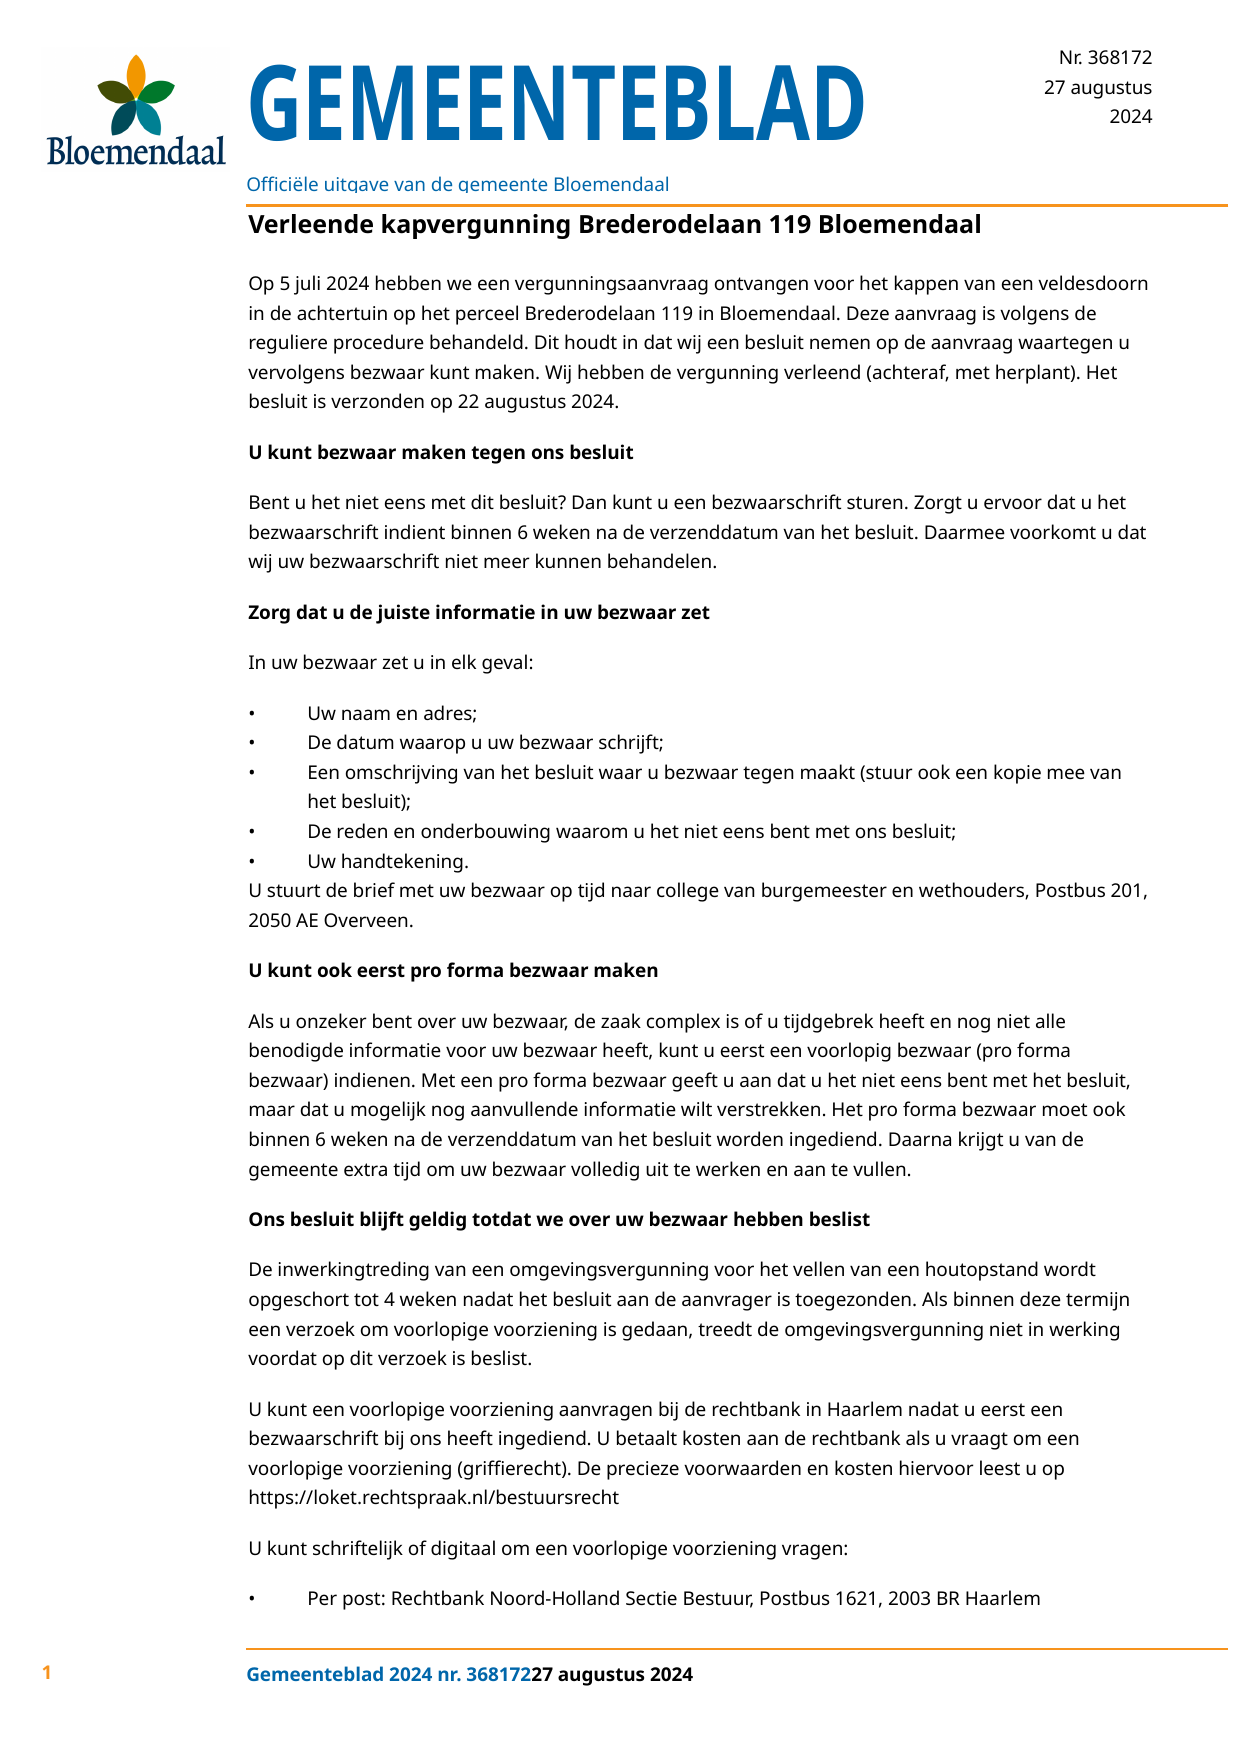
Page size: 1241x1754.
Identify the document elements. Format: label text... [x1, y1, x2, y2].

picture [41, 47, 231, 172]
list De datum waarop u uw bezwaar schrijft; [248, 729, 1152, 755]
text U kunt een voorlopige voorziening aanvragen bij de rechtbank in Haarlem nadat u eerst een bezwaarschrift bij ons heeft ingediend. U betaalt kosten aan de rechtbank als u vraagt om een voorlopige voorziening (griffierecht). De precieze voorwaarden en kosten hiervoor leest u op https://loket.rechtspraak.nl/bestuursrecht [248, 1396, 1152, 1510]
list Een omschrijving van het besluit waar u bezwaar tegen maakt (stuur ook een kopie mee van het besluit); [248, 759, 1152, 814]
list De reden en onderbouwing waarom u het niet eens bent met ons besluit; [248, 818, 1152, 844]
text U stuurt de brief met uw bezwaar op tijd naar college van burgemeester en wethouders, Postbus 201, 2050 AE Overveen. [248, 877, 1152, 933]
text De inwerkingtreding van een omgevingsvergunning voor het vellen van een houtopstand wordt opgeschort tot 4 weken nadat het besluit aan de aanvrager is toegezonden. Als binnen deze termijn een verzoek om voorlopige voorziening is gedaan, treedt de omgevingsvergunning niet in werking voordat op dit verzoek is beslist. [248, 1257, 1152, 1371]
list Uw naam en adres; [248, 700, 1152, 726]
text U kunt bezwaar maken tegen ons besluit [248, 439, 1152, 465]
text Verleende kapvergunning Brederodelaan 119 Bloemendaal [248, 207, 1152, 241]
text Zorg dat u de juiste informatie in uw bezwaar zet [248, 599, 1152, 625]
text Ons besluit blijft geldig totdat we over uw bezwaar hebben beslist [248, 1206, 1152, 1232]
text Op 5 juli 2024 hebben we een vergunningsaanvraag ontvangen voor het kappen van een veldesdoorn in de achtertuin op het perceel Brederodelaan 119 in Bloemendaal. Deze aanvraag is volgens de reguliere procedure behandeld. Dit houdt in dat wij een besluit nemen op de aanvraag waartegen u vervolgens bezwaar kunt maken. Wij hebben de vergunning verleend (achteraf, met herplant). Het besluit is verzonden op 22 augustus 2024. [248, 270, 1152, 414]
text U kunt schriftelijk of digitaal om een voorlopige voorziening vragen: [248, 1535, 1152, 1561]
text In uw bezwaar zet u in elk geval: [248, 649, 1152, 675]
text U kunt ook eerst pro forma bezwaar maken [248, 957, 1152, 983]
text Bent u het niet eens met dit besluit? Dan kunt u een bezwaarschrift sturen. Zorgt u ervoor dat u het bezwaarschrift indient binnen 6 weken na de verzenddatum van het besluit. Daarmee voorkomt u dat wij uw bezwaarschrift niet meer kunnen behandelen. [248, 489, 1152, 574]
list Per post: Rechtbank Noord-Holland Sectie Bestuur, Postbus 1621, 2003 BR Haarlem [248, 1585, 1152, 1611]
list Uw handtekening. [248, 848, 1152, 873]
text Als u onzeker bent over uw bezwaar, de zaak complex is of u tijdgebrek heeft en nog niet alle benodigde informatie voor uw bezwaar heeft, kunt u eerst een voorlopig bezwaar (pro forma bezwaar) indienen. Met een pro forma bezwaar geeft u aan dat u het niet eens bent met het besluit, maar dat u mogelijk nog aanvullende informatie wilt verstrekken. Het pro forma bezwaar moet ook binnen 6 weken na de verzenddatum van het besluit worden ingediend. Daarna krijgt u van de gemeente extra tijd om uw bezwaar volledig uit te werken en aan te vullen. [248, 1008, 1152, 1181]
